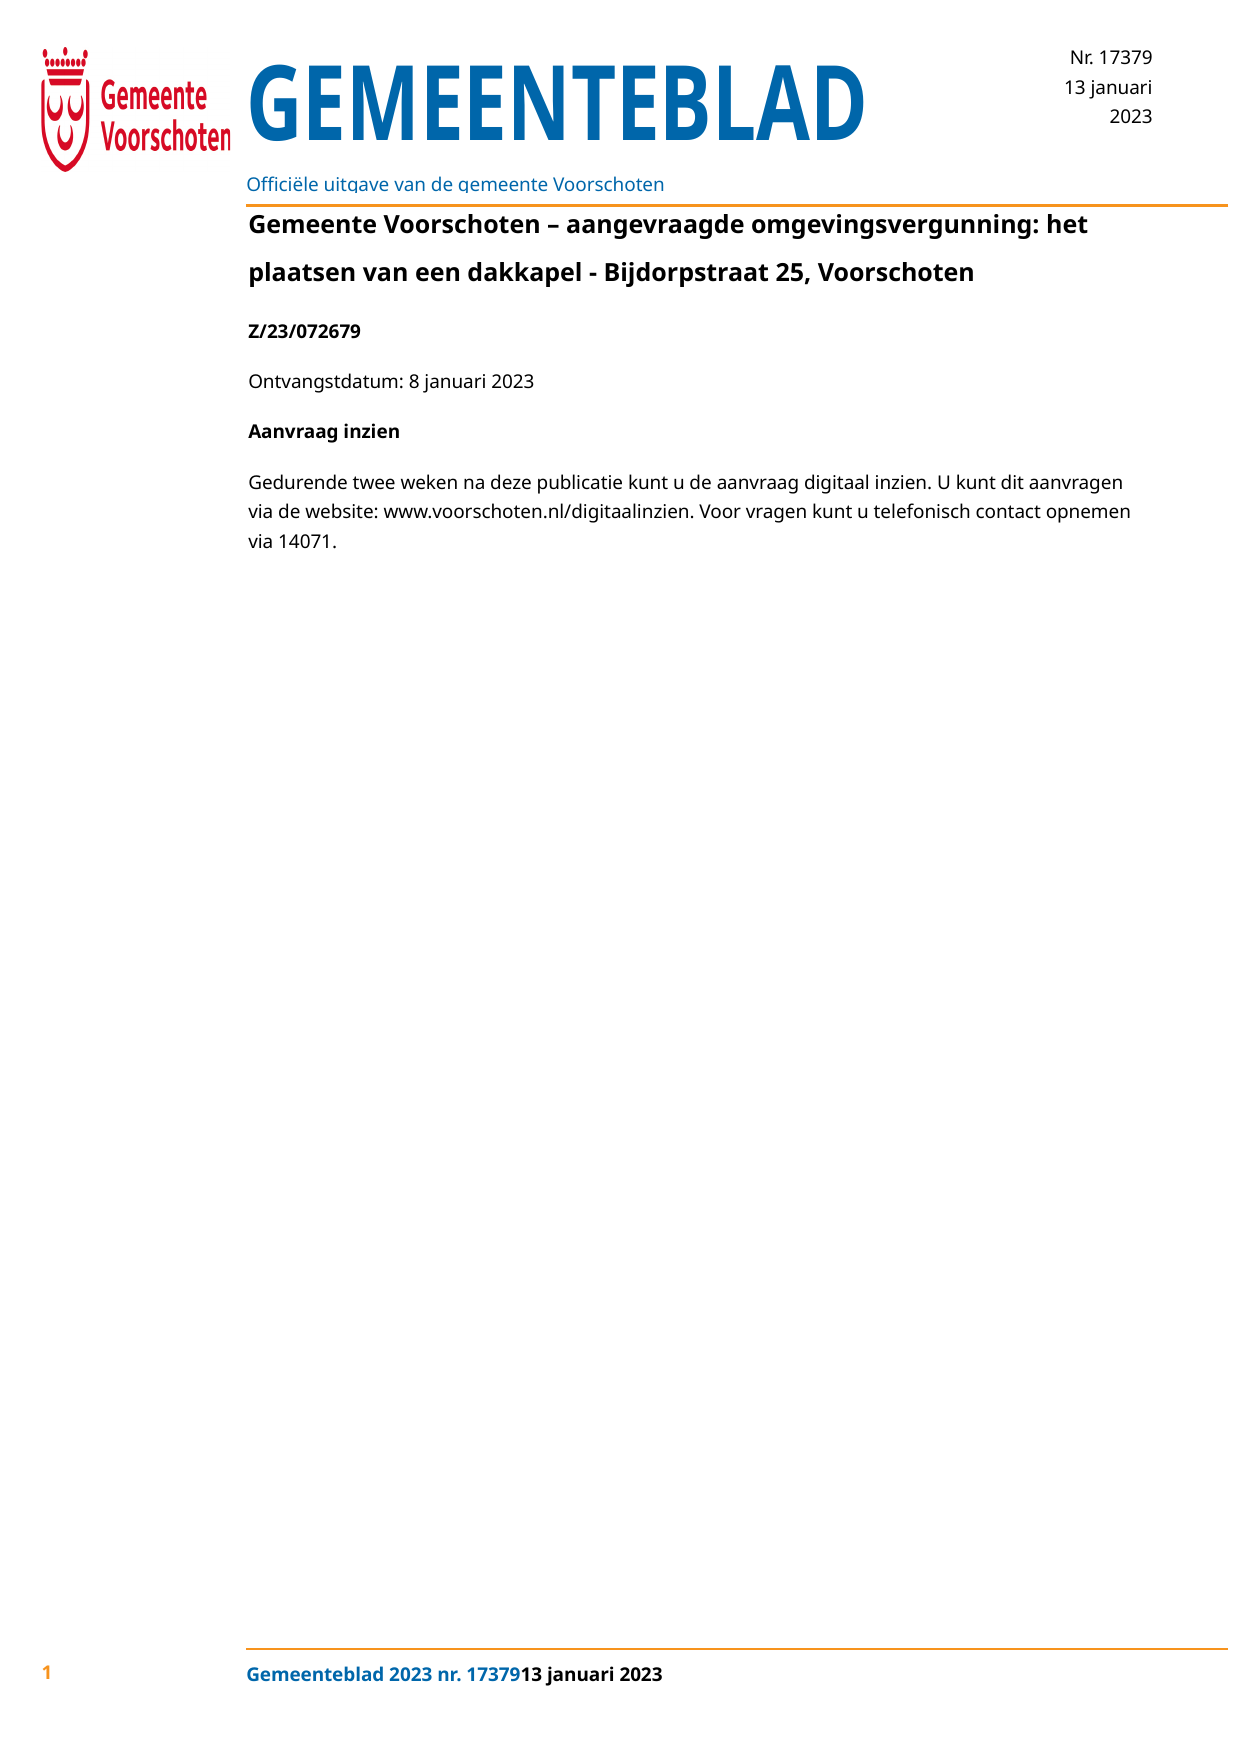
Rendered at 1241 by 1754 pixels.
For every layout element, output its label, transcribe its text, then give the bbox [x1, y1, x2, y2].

picture [41, 47, 231, 172]
text Ontvangstdatum: 8 januari 2023 [248, 368, 1152, 394]
text Z/23/072679 [248, 318, 1152, 344]
text Gedurende twee weken na deze publicatie kunt u de aanvraag digitaal inzien. U kunt dit aanvragen via de website: www.voorschoten.nl/digitaalinzien. Voor vragen kunt u telefonisch contact opnemen via 14071. [248, 469, 1152, 554]
text Aanvraag inzien [248, 419, 1152, 444]
text Gemeente Voorschoten – aangevraagde omgevingsvergunning: het plaatsen van een dakkapel - Bijdorpstraat 25, Voorschoten [248, 207, 1152, 288]
